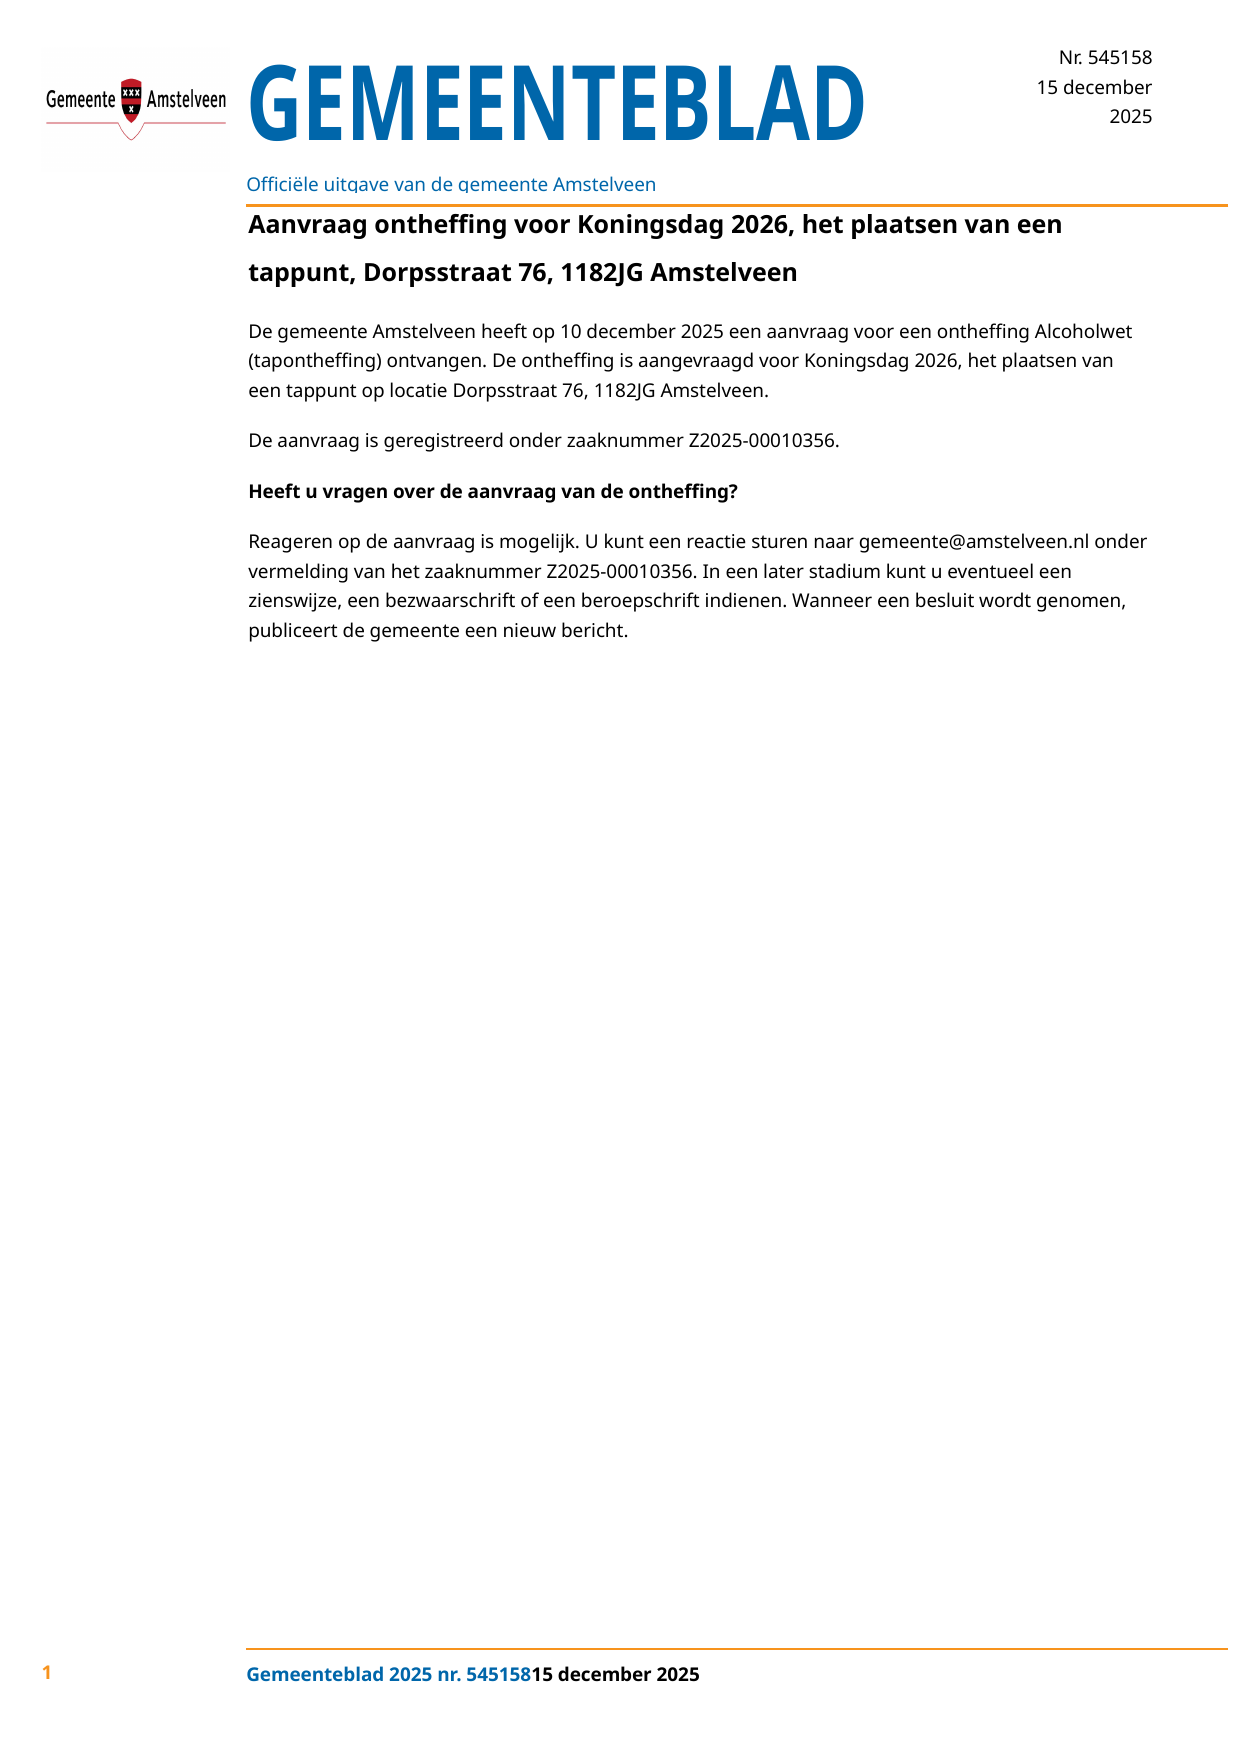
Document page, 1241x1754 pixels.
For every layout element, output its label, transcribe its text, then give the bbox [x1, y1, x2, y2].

text Heeft u vragen over de aanvraag van de ontheffing? [248, 478, 1152, 504]
text De gemeente Amstelveen heeft op 10 december 2025 een aanvraag voor een ontheffing Alcoholwet (tapontheffing) ontvangen. De ontheffing is aangevraagd voor Koningsdag 2026, het plaatsen van een tappunt op locatie Dorpsstraat 76, 1182JG Amstelveen. [248, 318, 1152, 403]
text De aanvraag is geregistreerd onder zaaknummer Z2025-00010356. [248, 427, 1152, 453]
text Aanvraag ontheffing voor Koningsdag 2026, het plaatsen van een tappunt, Dorpsstraat 76, 1182JG Amstelveen [248, 207, 1152, 288]
text Reageren op de aanvraag is mogelijk. U kunt een reactie sturen naar gemeente@amstelveen.nl onder vermelding van het zaaknummer Z2025-00010356. In een later stadium kunt u eventueel een zienswijze, een bezwaarschrift of een beroepschrift indienen. Wanneer een besluit wordt genomen, publiceert de gemeente een nieuw bericht. [248, 528, 1152, 643]
picture [41, 47, 231, 172]
